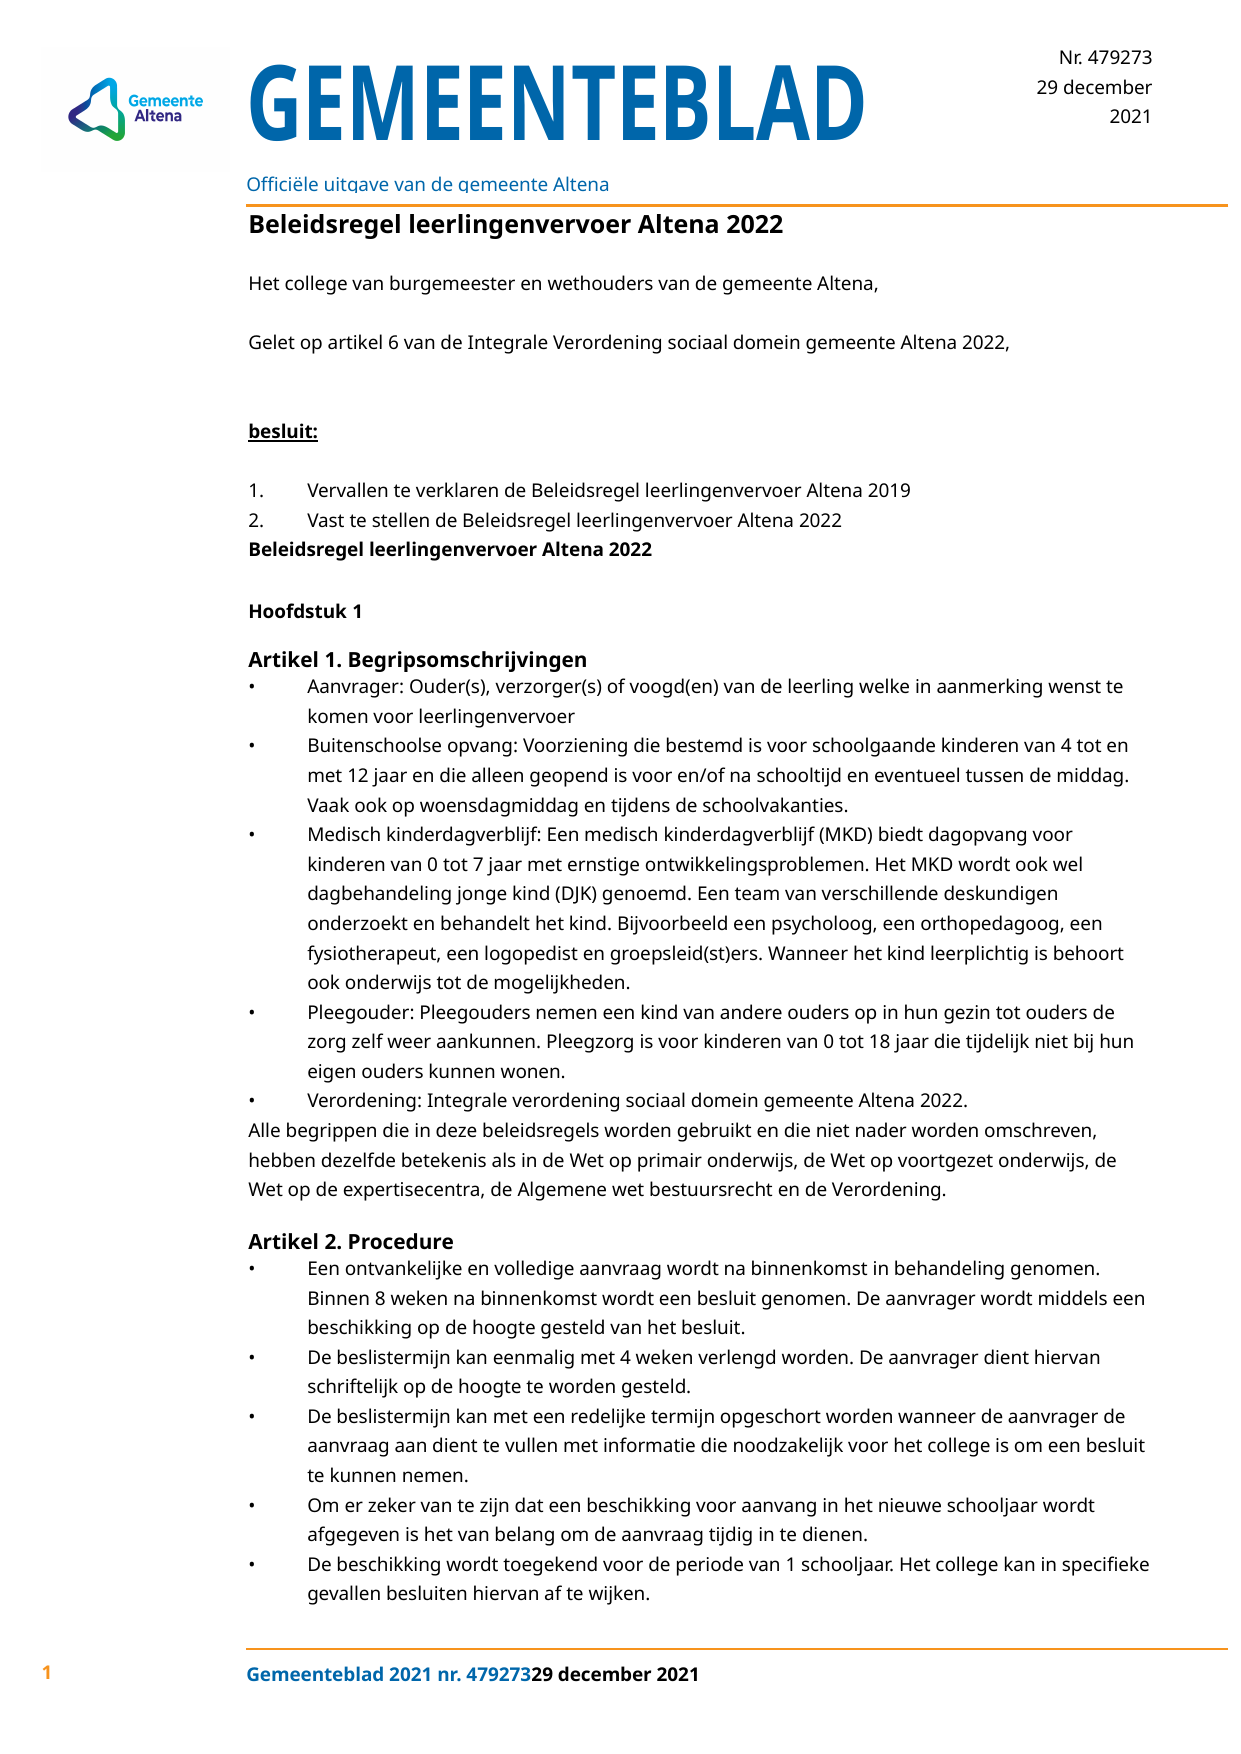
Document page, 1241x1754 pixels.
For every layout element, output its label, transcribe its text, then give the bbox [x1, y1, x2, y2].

list De beschikking wordt toegekend voor de periode van 1 schooljaar. Het college kan in specifieke gevallen besluiten hiervan af te wijken. [248, 1551, 1152, 1606]
list Verordening: Integrale verordening sociaal domein gemeente Altena 2022. [248, 1088, 1152, 1113]
text Alle begrippen die in deze beleidsregels worden gebruikt en die niet nader worden omschreven, hebben dezelfde betekenis als in de Wet op primair onderwijs, de Wet op voortgezet onderwijs, de Wet op de expertisecentra, de Algemene wet bestuursrecht en de Verordening. [248, 1117, 1152, 1202]
text besluit: [248, 418, 1152, 444]
list De beslistermijn kan met een redelijke termijn opgeschort worden wanneer de aanvrager de aanvraag aan dient te vullen met informatie die noodzakelijk voor het college is om een besluit te kunnen nemen. [248, 1403, 1152, 1488]
text Artikel 1. Begripsomschrijvingen [248, 645, 1152, 673]
text Beleidsregel leerlingenvervoer Altena 2022 [248, 207, 1152, 241]
text Het college van burgemeester en wethouders van de gemeente Altena, [248, 270, 1152, 296]
text Beleidsregel leerlingenvervoer Altena 2022 [248, 537, 1152, 562]
list Pleegouder: Pleegouders nemen een kind van andere ouders op in hun gezin tot ouders de zorg zelf weer aankunnen. Pleegzorg is voor kinderen van 0 tot 18 jaar die tijdelijk niet bij hun eigen ouders kunnen wonen. [248, 999, 1152, 1084]
list Om er zeker van te zijn dat een beschikking voor aanvang in het nieuwe schooljaar wordt afgegeven is het van belang om de aanvraag tijdig in te dienen. [248, 1492, 1152, 1547]
list Een ontvankelijke en volledige aanvraag wordt na binnenkomst in behandeling genomen. Binnen 8 weken na binnenkomst wordt een besluit genomen. De aanvrager wordt middels een beschikking op de hoogte gesteld van het besluit. [248, 1255, 1152, 1340]
list Vast te stellen de Beleidsregel leerlingenvervoer Altena 2022 [248, 507, 1152, 533]
text Gelet op artikel 6 van de Integrale Verordening sociaal domein gemeente Altena 2022, [248, 329, 1152, 355]
list Vervallen te verklaren de Beleidsregel leerlingenvervoer Altena 2019 [248, 477, 1152, 503]
text Artikel 2. Procedure [248, 1227, 1152, 1255]
list Buitenschoolse opvang: Voorziening die bestemd is voor schoolgaande kinderen van 4 tot en met 12 jaar en die alleen geopend is voor en/of na schooltijd en eventueel tussen de middag. Vaak ook op woensdagmiddag en tijdens de schoolvakanties. [248, 733, 1152, 817]
list De beslistermijn kan eenmalig met 4 weken verlengd worden. De aanvrager dient hiervan schriftelijk op de hoogte te worden gesteld. [248, 1344, 1152, 1399]
picture [41, 47, 231, 172]
text Hoofdstuk 1 [248, 596, 1152, 624]
list Medisch kinderdagverblijf: Een medisch kinderdagverblijf (MKD) biedt dagopvang voor kinderen van 0 tot 7 jaar met ernstige ontwikkelingsproblemen. Het MKD wordt ook wel dagbehandeling jonge kind (DJK) genoemd. Een team van verschillende deskundigen onderzoekt en behandelt het kind. Bijvoorbeeld een psycholoog, een orthopedagoog, een fysiotherapeut, een logopedist en groepsleid(st)ers. Wanneer het kind leerplichtig is behoort ook onderwijs tot de mogelijkheden. [248, 821, 1152, 995]
list Aanvrager: Ouder(s), verzorger(s) of voogd(en) van de leerling welke in aanmerking wenst te komen voor leerlingenvervoer [248, 673, 1152, 729]
